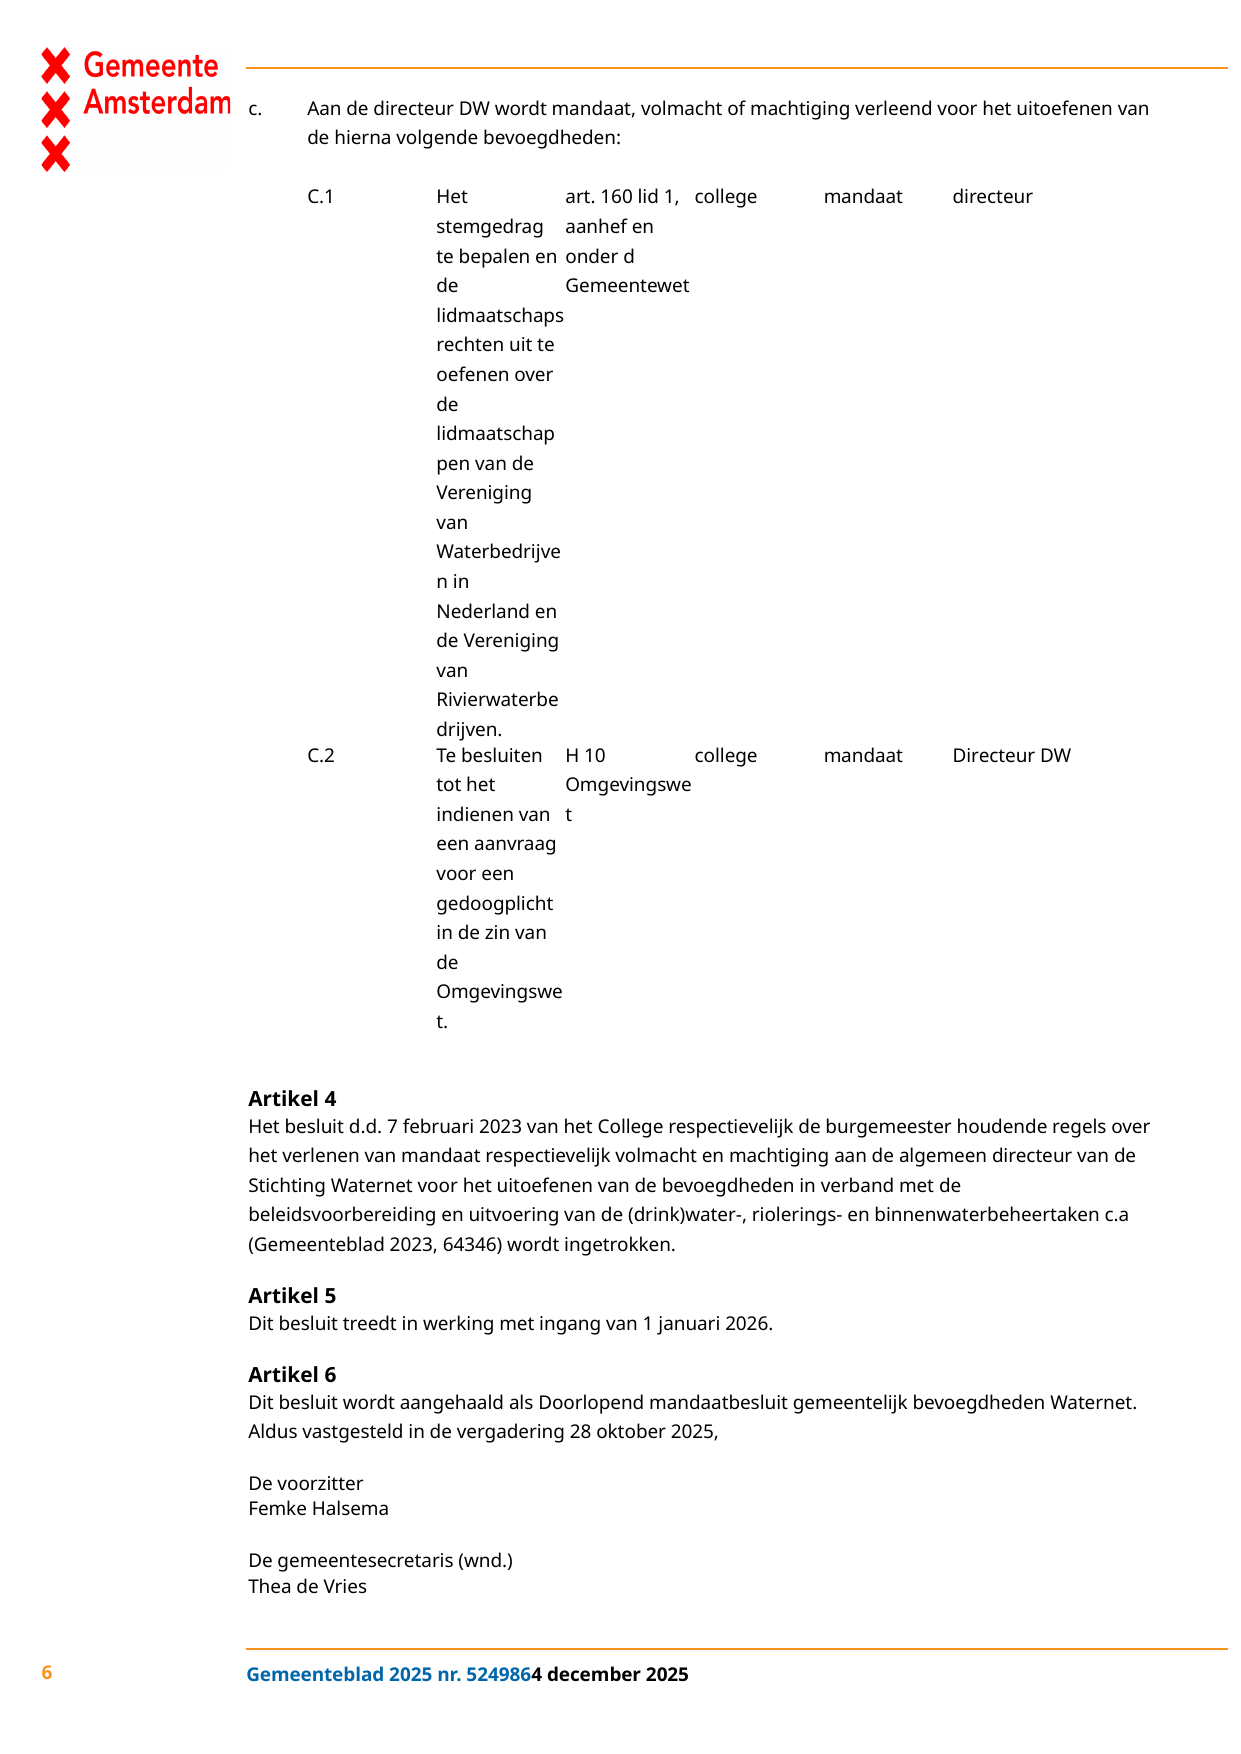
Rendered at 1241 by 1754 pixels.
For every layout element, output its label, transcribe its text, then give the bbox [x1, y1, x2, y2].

text Artikel 4 [248, 1084, 1152, 1113]
text Aldus vastgesteld in de vergadering 28 oktober 2025, [248, 1418, 1152, 1444]
table_header directeur [953, 184, 1082, 742]
text Dit besluit treedt in werking met ingang van 1 januari 2026. [248, 1310, 1152, 1336]
picture [41, 47, 231, 172]
text Artikel 6 [248, 1360, 1152, 1389]
table_cell mandaat [824, 742, 952, 1034]
table_header C.1 [307, 184, 436, 742]
text De gemeentesecretaris (wnd.) [248, 1547, 1152, 1573]
table_cell Te besluiten tot het indienen van een aanvraag voor een gedoogplicht in de zin van de Omgevingswet. [436, 742, 565, 1034]
table_header Het stemgedrag te bepalen en de lidmaatschapsrechten uit te oefenen over de lidmaatschappen van de Vereniging van Waterbedrijven in Nederland en de Vereniging van Rivierwaterbedrijven. [436, 184, 565, 742]
table_header [1082, 184, 1211, 742]
text De voorzitter [248, 1470, 1152, 1496]
table_cell H 10 Omgevingswet [565, 742, 694, 1034]
table_header college [694, 184, 823, 742]
table_cell C.2 [307, 742, 436, 1034]
text Thea de Vries [248, 1573, 1152, 1598]
text Artikel 5 [248, 1282, 1152, 1310]
text Dit besluit wordt aangehaald als Doorlopend mandaatbesluit gemeentelijk bevoegdheden Waternet. [248, 1389, 1152, 1414]
table_cell [1082, 742, 1211, 1034]
table_cell Directeur DW [953, 742, 1082, 1034]
text Femke Halsema [248, 1496, 1152, 1521]
text Het besluit d.d. 7 februari 2023 van het College respectievelijk de burgemeester houdende regels over het verlenen van mandaat respectievelijk volmacht en machtiging aan de algemeen directeur van de Stichting Waternet voor het uitoefenen van de bevoegdheden in verband met de beleidsvoorbereiding en uitvoering van de (drink)water-, riolerings- en binnenwaterbeheertaken c.a (Gemeenteblad 2023, 64346) wordt ingetrokken. [248, 1113, 1152, 1257]
table_cell college [694, 742, 823, 1034]
list Aan de directeur DW wordt mandaat, volmacht of machtiging verleend voor het uitoefenen van de hierna volgende bevoegdheden: [248, 95, 1152, 150]
table_header art. 160 lid 1, aanhef en onder d Gemeentewet [565, 184, 694, 742]
table_header mandaat [824, 184, 952, 742]
